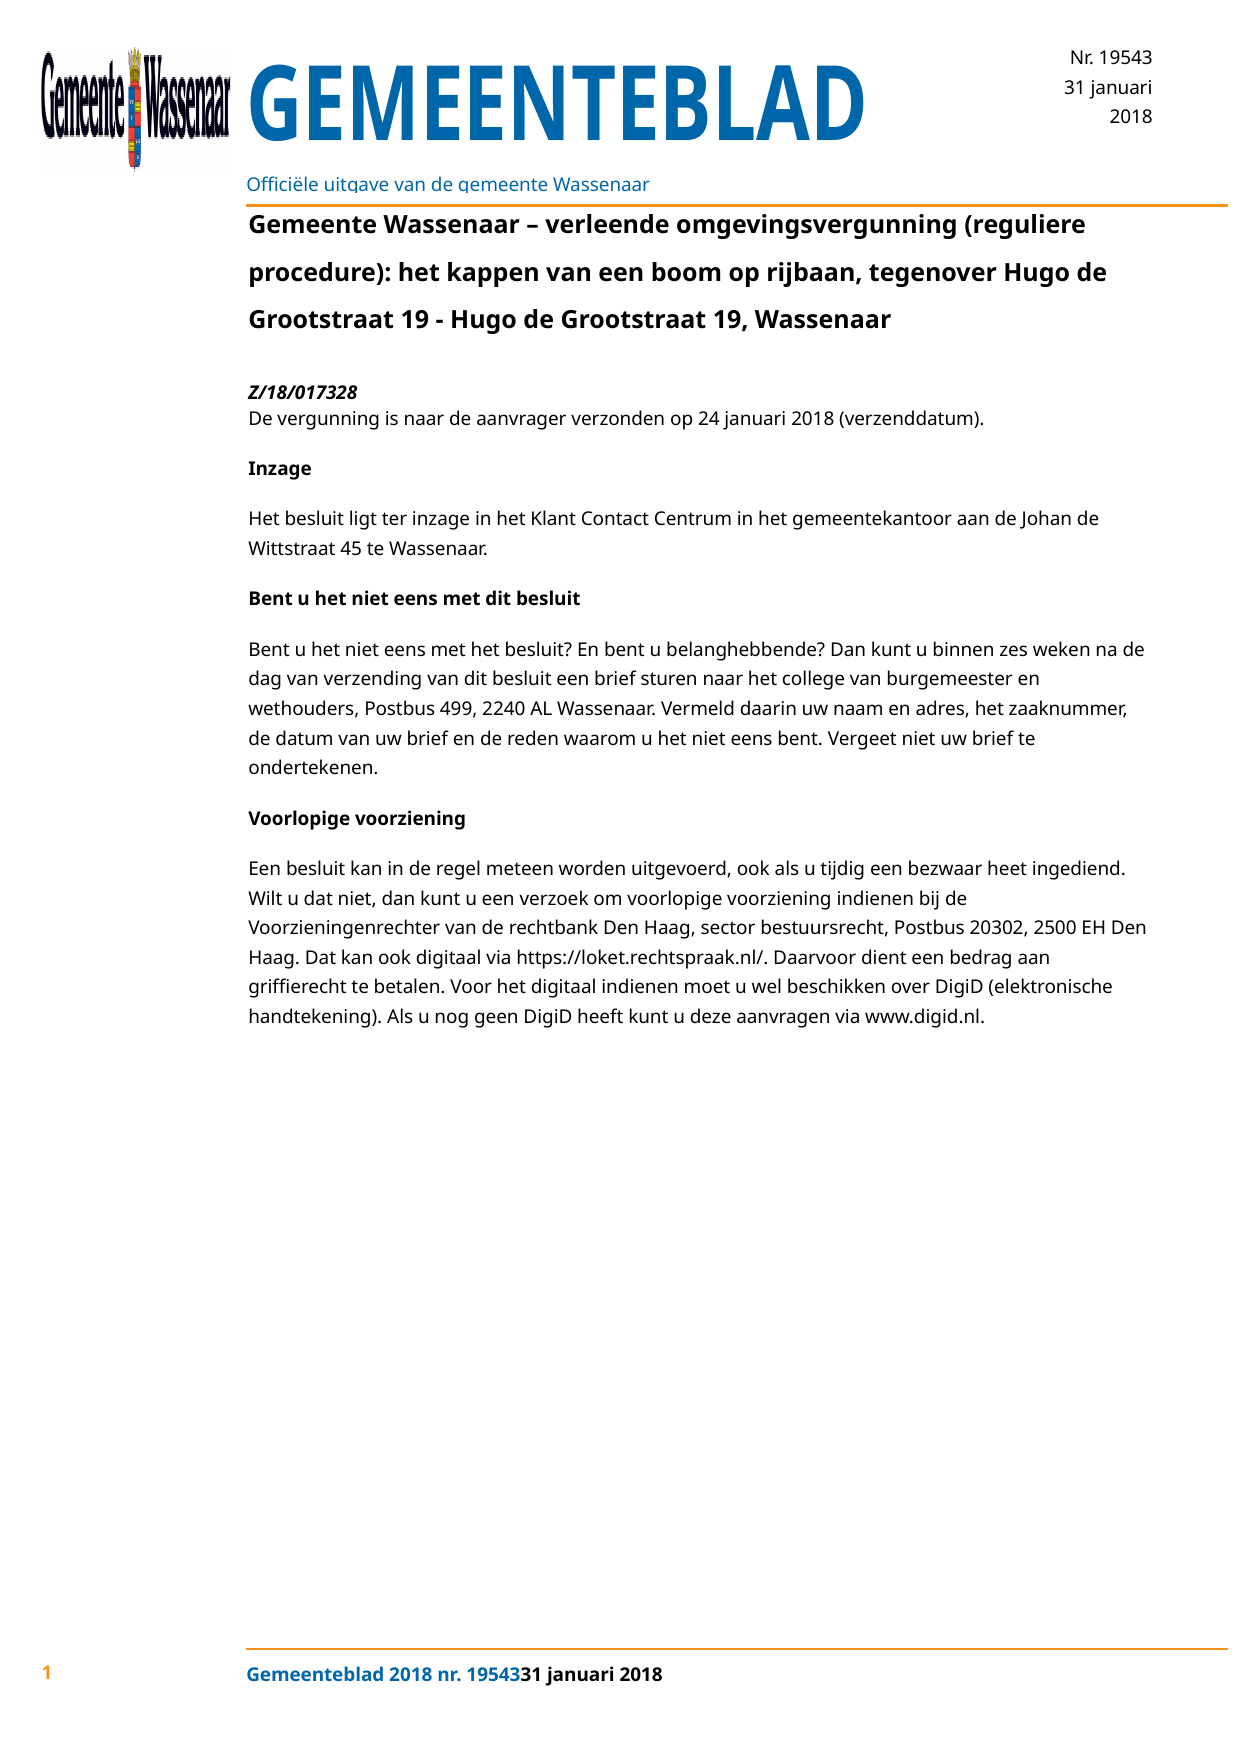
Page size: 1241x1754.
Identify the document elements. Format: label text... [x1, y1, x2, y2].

text Bent u het niet eens met het besluit? En bent u belanghebbende? Dan kunt u binnen zes weken na de dag van verzending van dit besluit een brief sturen naar het college van burgemeester en wethouders, Postbus 499, 2240 AL Wassenaar. Vermeld daarin uw naam en adres, het zaaknummer, de datum van uw brief en de reden waarom u het niet eens bent. Vergeet niet uw brief te ondertekenen. [248, 636, 1152, 780]
text Z/18/017328 [248, 379, 1152, 405]
text Bent u het niet eens met dit besluit [248, 586, 1152, 611]
text Voorlopige voorziening [248, 805, 1152, 831]
text Een besluit kan in de regel meteen worden uitgevoerd, ook als u tijdig een bezwaar heet ingediend. Wilt u dat niet, dan kunt u een verzoek om voorlopige voorziening indienen bij de Voorzieningenrechter van de rechtbank Den Haag, sector bestuursrecht, Postbus 20302, 2500 EH Den Haag. Dat kan ook digitaal via https://loket.rechtspraak.nl/. Daarvoor dient een bedrag aan griffierecht te betalen. Voor het digitaal indienen moet u wel beschikken over DigiD (elektronische handtekening). Als u nog geen DigiD heeft kunt u deze aanvragen via www.digid.nl. [248, 855, 1152, 1029]
text Gemeente Wassenaar – verleende omgevingsvergunning (reguliere procedure): het kappen van een boom op rijbaan, tegenover Hugo de Grootstraat 19 - Hugo de Grootstraat 19, Wassenaar [248, 207, 1152, 336]
text Inzage [248, 455, 1152, 481]
text De vergunning is naar de aanvrager verzonden op 24 januari 2018 (verzenddatum). [248, 405, 1152, 431]
text Het besluit ligt ter inzage in het Klant Contact Centrum in het gemeentekantoor aan de Johan de Wittstraat 45 te Wassenaar. [248, 506, 1152, 561]
picture [41, 47, 231, 172]
